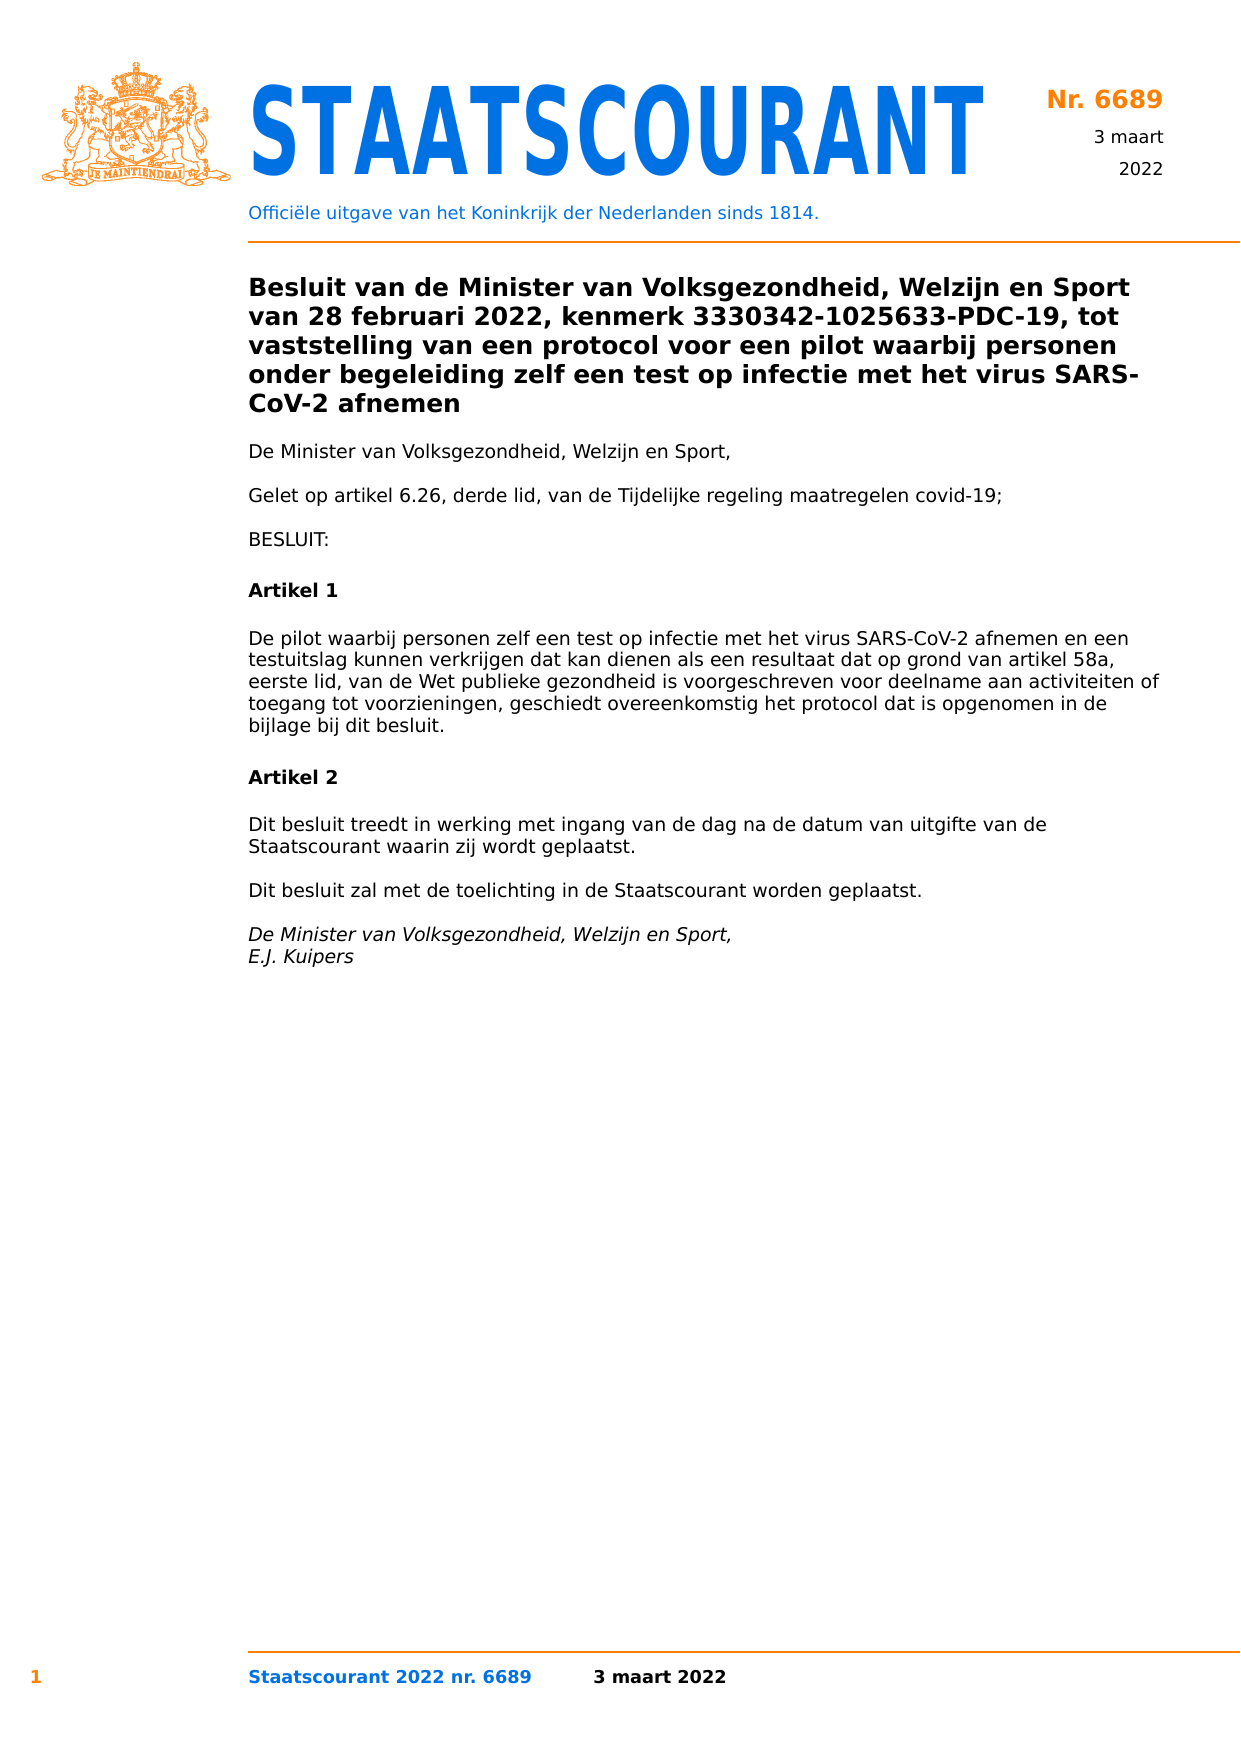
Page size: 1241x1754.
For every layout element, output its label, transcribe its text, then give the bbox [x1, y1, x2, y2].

text Dit besluit zal met de toelichting in de Staatscourant worden geplaatst. [248, 880, 1163, 902]
subtitle Artikel 1 [248, 580, 1163, 602]
table_cell Officiële uitgave van het Koninkrijk der Nederlanden sinds 1814. [248, 203, 1240, 241]
table_header [25, 62, 248, 241]
text BESLUIT: [248, 528, 1163, 550]
table_cell 3 maart [998, 121, 1240, 153]
subtitle Besluit van de Minister van Volksgezondheid, Welzijn en Sport van 28 februari 2022, kenmerk 3330342-1025633-PDC-19, tot vaststelling van een protocol voor een pilot waarbij personen onder begeleiding zelf een test op infectie met het virus SARS-CoV-2 afnemen [248, 273, 1163, 419]
text De Minister van Volksgezondheid, Welzijn en Sport, [248, 441, 1163, 463]
table_header STAATSCOURANT [248, 62, 998, 203]
text Dit besluit treedt in werking met ingang van de dag na de datum van uitgifte van de Staatscourant waarin zij wordt geplaatst. [248, 814, 1163, 858]
text De Minister van Volksgezondheid, Welzijn en Sport, E.J. Kuipers [248, 924, 1163, 968]
picture [41, 62, 231, 186]
text Gelet op artikel 6.26, derde lid, van de Tijdelijke regeling maatregelen covid-19; [248, 484, 1163, 507]
subtitle Artikel 2 [248, 767, 1163, 789]
text De pilot waarbij personen zelf een test op infectie met het virus SARS-CoV-2 afnemen en een testuitslag kunnen verkrijgen dat kan dienen als een resultaat dat op grond van artikel 58a, eerste lid, van de Wet publieke gezondheid is voorgeschreven voor deelname aan activiteiten of toegang tot voorzieningen, geschiedt overeenkomstig het protocol dat is opgenomen in de bijlage bij dit besluit. [248, 627, 1163, 737]
table_header Nr. 6689 [998, 62, 1240, 121]
table_cell 2022 [998, 153, 1240, 203]
